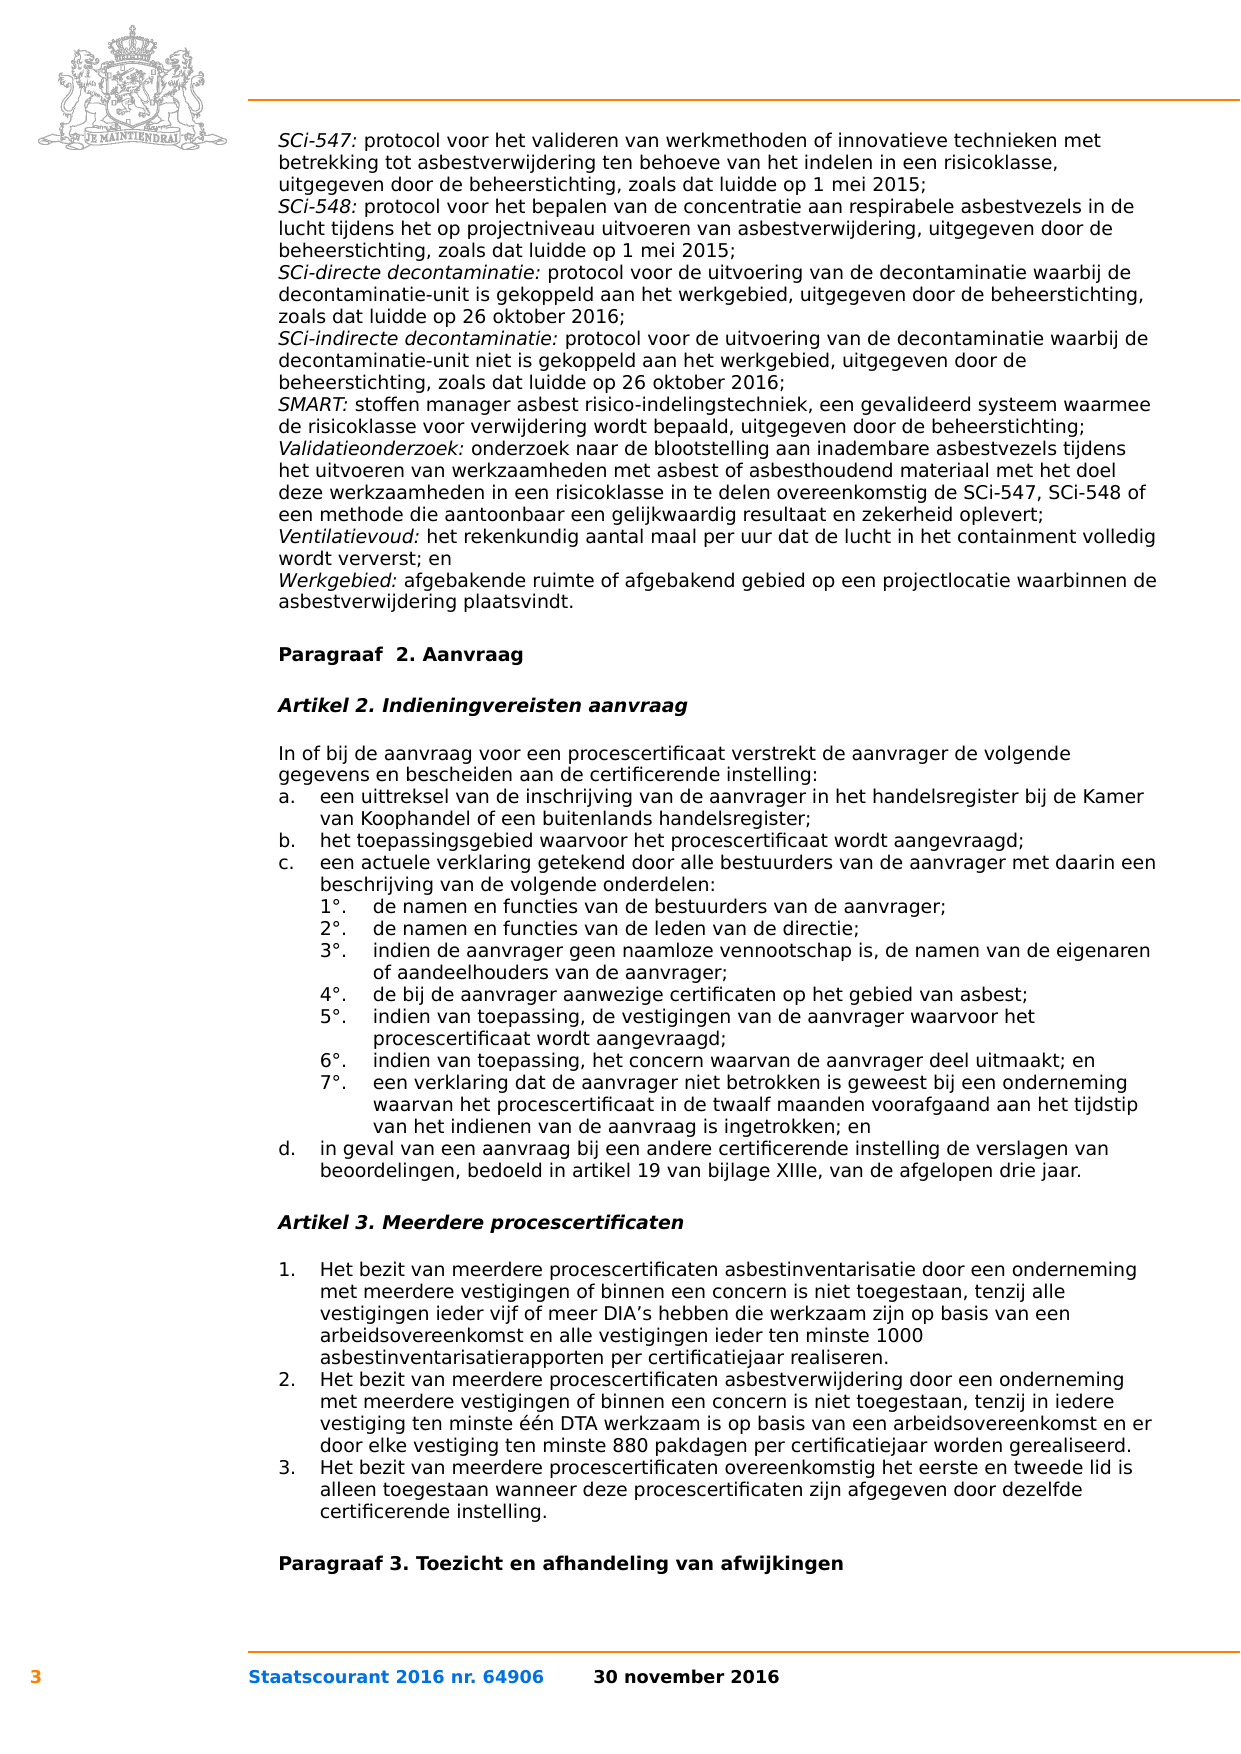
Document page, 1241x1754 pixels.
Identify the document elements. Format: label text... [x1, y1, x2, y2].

text SMART: stoffen manager asbest risico-indelingstechniek, een gevalideerd systeem waarmee de risicoklasse voor verwijdering wordt bepaald, uitgegeven door de beheerstichting; [278, 394, 1163, 438]
text 2°. de namen en functies van de leden van de directie; [319, 918, 1163, 940]
text 1. Het bezit van meerdere procescertificaten asbestinventarisatie door een onderneming met meerdere vestigingen of binnen een concern is niet toegestaan, tenzij alle vestigingen ieder vijf of meer DIA’s hebben die werkzaam zijn op basis van een arbeidsovereenkomst en alle vestigingen ieder ten minste 1000 asbestinventarisatierapporten per certificatiejaar realiseren. [278, 1259, 1163, 1369]
text 6°. indien van toepassing, het concern waarvan de aanvrager deel uitmaakt; en [319, 1050, 1163, 1072]
text b. het toepassingsgebied waarvoor het procescertificaat wordt aangevraagd; [278, 830, 1163, 852]
subtitle Artikel 3. Meerdere procescertificaten [278, 1212, 1163, 1234]
text d. in geval van een aanvraag bij een andere certificerende instelling de verslagen van beoordelingen, bedoeld in artikel 19 van bijlage XIIIe, van de afgelopen drie jaar. [278, 1138, 1163, 1182]
text In of bij de aanvraag voor een procescertificaat verstrekt de aanvrager de volgende gegevens en bescheiden aan de certificerende instelling: [278, 742, 1163, 786]
text SCi-547: protocol voor het valideren van werkmethoden of innovatieve technieken met betrekking tot asbestverwijdering ten behoeve van het indelen in een risicoklasse, uitgegeven door de beheerstichting, zoals dat luidde op 1 mei 2015; [278, 130, 1163, 196]
text 1°. de namen en functies van de bestuurders van de aanvrager; [319, 896, 1163, 918]
text SCi-indirecte decontaminatie: protocol voor de uitvoering van de decontaminatie waarbij de decontaminatie-unit niet is gekoppeld aan het werkgebied, uitgegeven door de beheerstichting, zoals dat luidde op 26 oktober 2016; [278, 328, 1163, 394]
text a. een uittreksel van de inschrijving van de aanvrager in het handelsregister bij de Kamer van Koophandel of een buitenlands handelsregister; [278, 786, 1163, 830]
picture [38, 25, 227, 150]
text 2. Het bezit van meerdere procescertificaten asbestverwijdering door een onderneming met meerdere vestigingen of binnen een concern is niet toegestaan, tenzij in iedere vestiging ten minste één DTA werkzaam is op basis van een arbeidsovereenkomst en er door elke vestiging ten minste 880 pakdagen per certificatiejaar worden gerealiseerd. [278, 1369, 1163, 1457]
text Ventilatievoud: het rekenkundig aantal maal per uur dat de lucht in het containment volledig wordt ververst; en [278, 526, 1163, 569]
text 7°. een verklaring dat de aanvrager niet betrokken is geweest bij een onderneming waarvan het procescertificaat in de twaalf maanden voorafgaand aan het tijdstip van het indienen van de aanvraag is ingetrokken; en [319, 1072, 1163, 1138]
text Validatieonderzoek: onderzoek naar de blootstelling aan inadembare asbestvezels tijdens het uitvoeren van werkzaamheden met asbest of asbesthoudend materiaal met het doel deze werkzaamheden in een risicoklasse in te delen overeenkomstig de SCi-547, SCi-548 of een methode die aantoonbaar een gelijkwaardig resultaat en zekerheid oplevert; [278, 438, 1163, 526]
text 5°. indien van toepassing, de vestigingen van de aanvrager waarvoor het procescertificaat wordt aangevraagd; [319, 1006, 1163, 1050]
text 4°. de bij de aanvrager aanwezige certificaten op het gebied van asbest; [319, 984, 1163, 1006]
subtitle Paragraaf 2. Aanvraag [278, 643, 1163, 665]
text c. een actuele verklaring getekend door alle bestuurders van de aanvrager met daarin een beschrijving van de volgende onderdelen: [278, 852, 1163, 896]
text Werkgebied: afgebakende ruimte of afgebakend gebied op een projectlocatie waarbinnen de asbestverwijdering plaatsvindt. [278, 569, 1163, 613]
text 3°. indien de aanvrager geen naamloze vennootschap is, de namen van de eigenaren of aandeelhouders van de aanvrager; [319, 940, 1163, 984]
subtitle Artikel 2. Indieningvereisten aanvraag [278, 695, 1163, 717]
subtitle Paragraaf 3. Toezicht en afhandeling van afwijkingen [278, 1553, 1163, 1575]
text SCi-548: protocol voor het bepalen van de concentratie aan respirabele asbestvezels in de lucht tijdens het op projectniveau uitvoeren van asbestverwijdering, uitgegeven door de beheerstichting, zoals dat luidde op 1 mei 2015; [278, 196, 1163, 262]
text 3. Het bezit van meerdere procescertificaten overeenkomstig het eerste en tweede lid is alleen toegestaan wanneer deze procescertificaten zijn afgegeven door dezelfde certificerende instelling. [278, 1457, 1163, 1523]
text SCi-directe decontaminatie: protocol voor de uitvoering van de decontaminatie waarbij de decontaminatie-unit is gekoppeld aan het werkgebied, uitgegeven door de beheerstichting, zoals dat luidde op 26 oktober 2016; [278, 262, 1163, 328]
